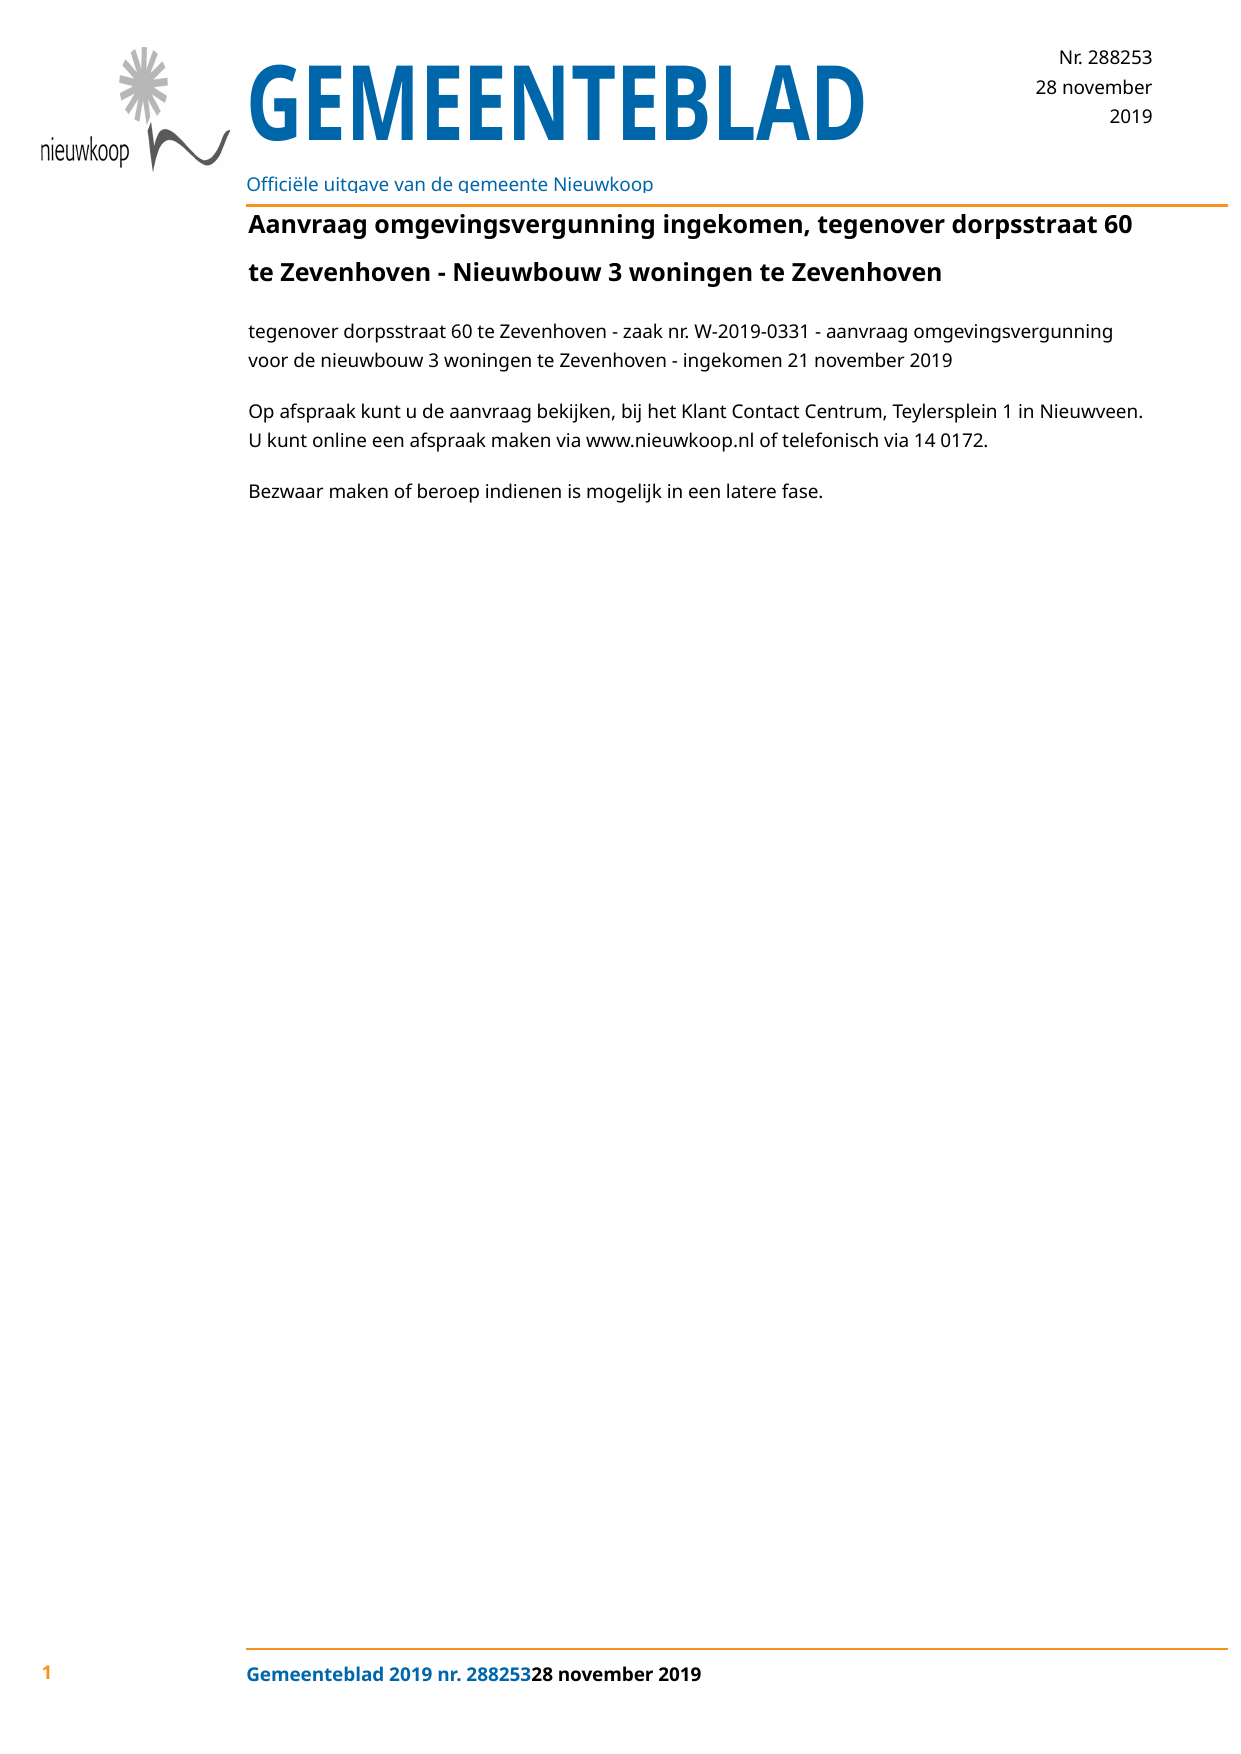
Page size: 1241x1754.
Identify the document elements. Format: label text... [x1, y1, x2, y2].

picture [41, 47, 231, 172]
text Op afspraak kunt u de aanvraag bekijken, bij het Klant Contact Centrum, Teylersplein 1 in Nieuwveen. U kunt online een afspraak maken via www.nieuwkoop.nl of telefonisch via 14 0172. [248, 398, 1152, 453]
text tegenover dorpsstraat 60 te Zevenhoven - zaak nr. W-2019-0331 - aanvraag omgevingsvergunning voor de nieuwbouw 3 woningen te Zevenhoven - ingekomen 21 november 2019 [248, 318, 1152, 373]
text Aanvraag omgevingsvergunning ingekomen, tegenover dorpsstraat 60 te Zevenhoven - Nieuwbouw 3 woningen te Zevenhoven [248, 207, 1152, 288]
text Bezwaar maken of beroep indienen is mogelijk in een latere fase. [248, 478, 1152, 504]
